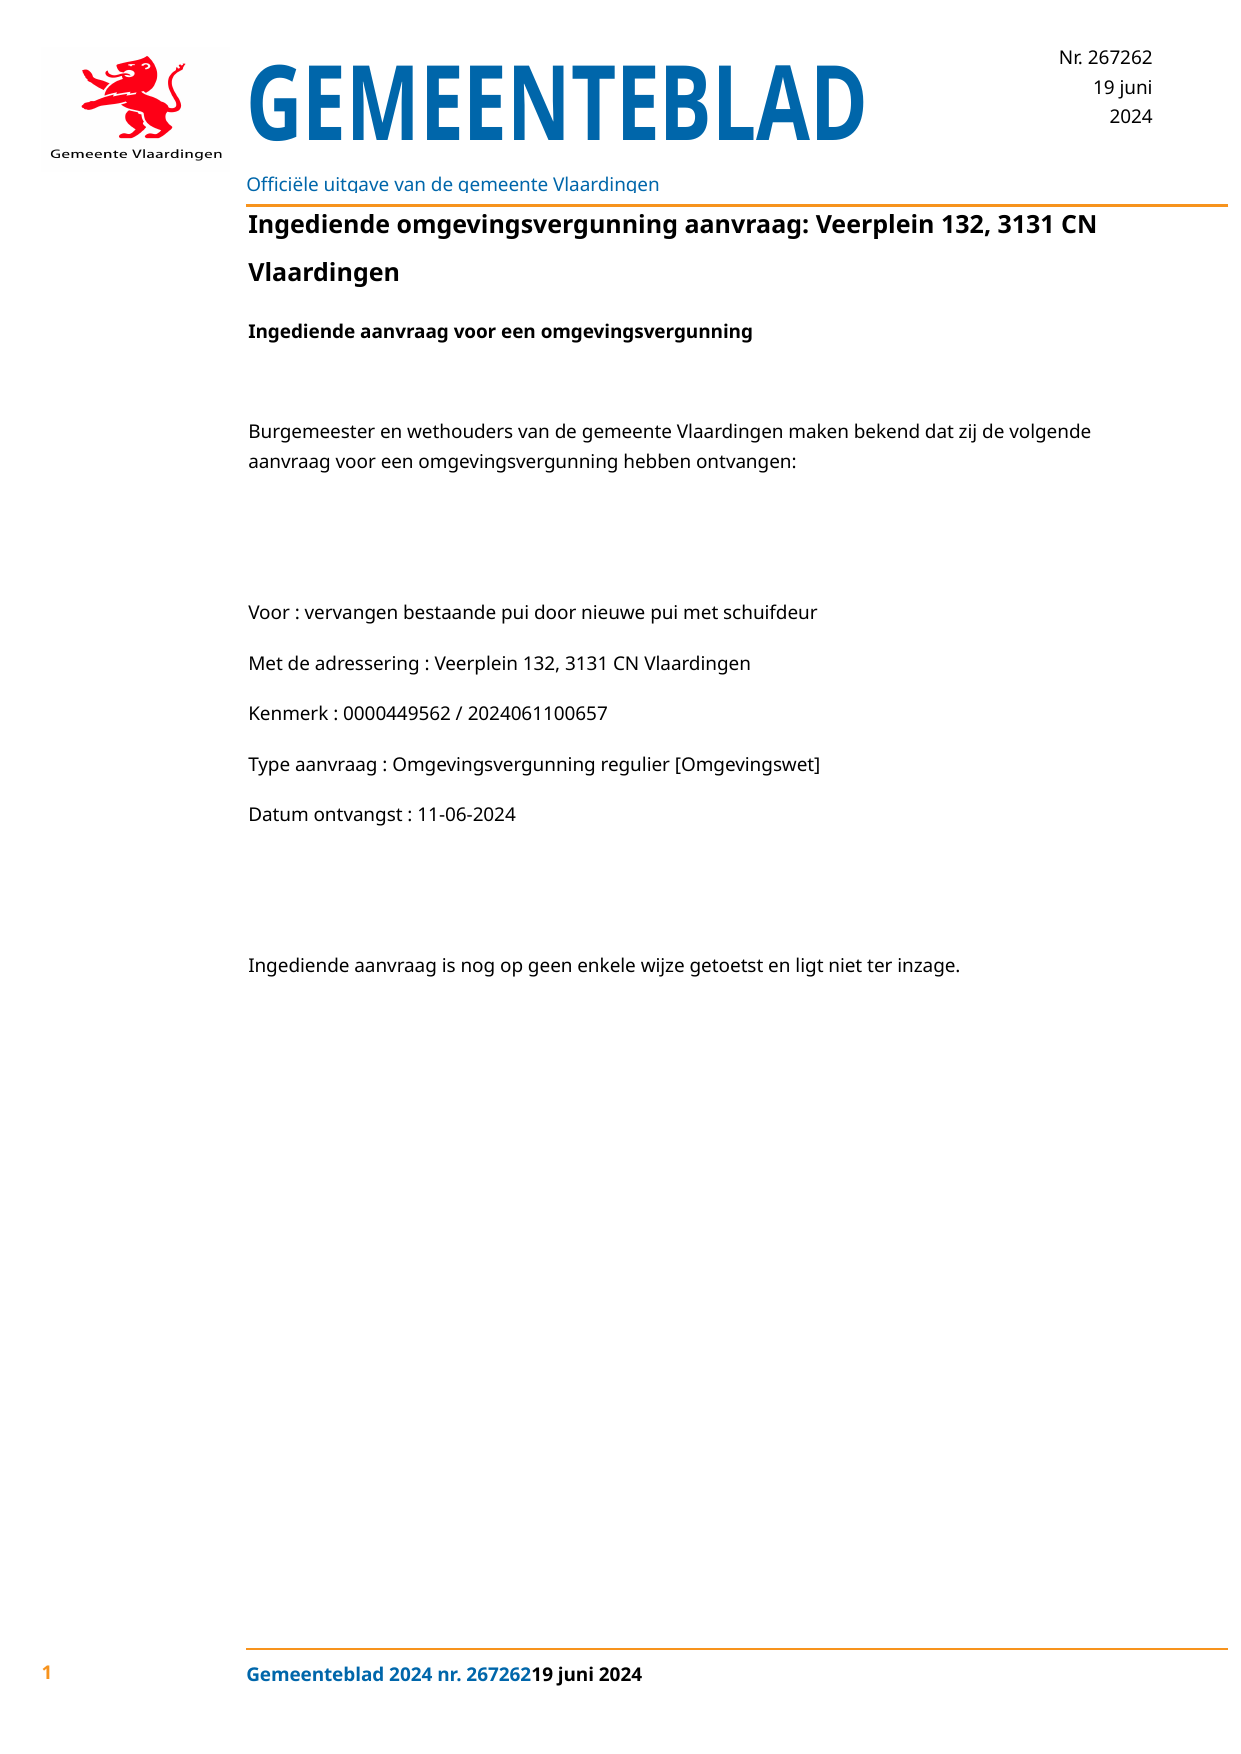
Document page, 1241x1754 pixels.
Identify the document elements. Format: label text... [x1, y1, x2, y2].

text Datum ontvangst : 11-06-2024 [248, 801, 1152, 827]
picture [41, 47, 231, 172]
text Voor : vervangen bestaande pui door nieuwe pui met schuifdeur [248, 599, 1152, 625]
text Ingediende aanvraag voor een omgevingsvergunning [248, 318, 1152, 344]
text Type aanvraag : Omgevingsvergunning regulier [Omgevingswet] [248, 751, 1152, 777]
text Ingediende omgevingsvergunning aanvraag: Veerplein 132, 3131 CN Vlaardingen [248, 207, 1152, 288]
text Ingediende aanvraag is nog op geen enkele wijze getoetst en ligt niet ter inzage. [248, 952, 1152, 978]
text Burgemeester en wethouders van de gemeente Vlaardingen maken bekend dat zij de volgende aanvraag voor een omgevingsvergunning hebben ontvangen: [248, 419, 1152, 474]
text Kenmerk : 0000449562 / 2024061100657 [248, 700, 1152, 726]
text Met de adressering : Veerplein 132, 3131 CN Vlaardingen [248, 650, 1152, 676]
